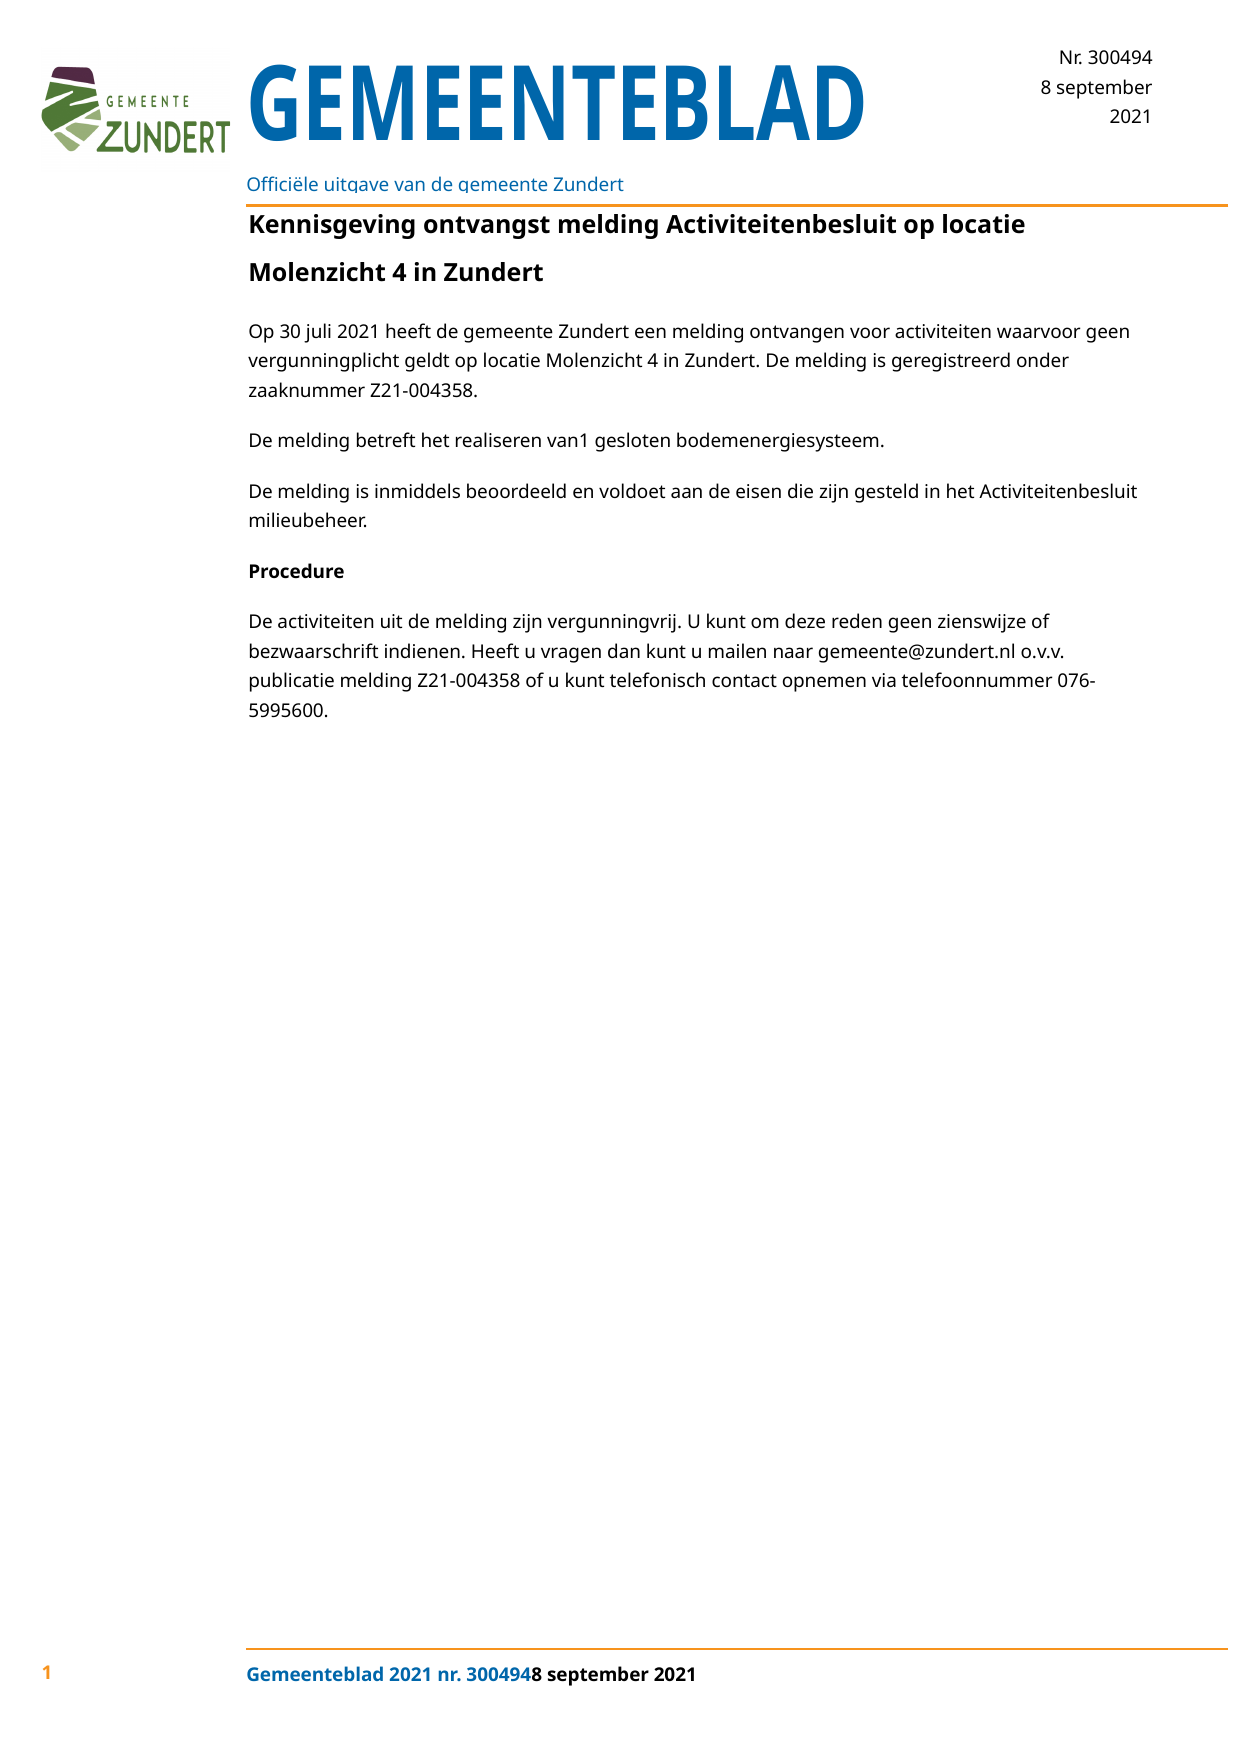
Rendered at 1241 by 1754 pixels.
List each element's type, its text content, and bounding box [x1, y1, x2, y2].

text Kennisgeving ontvangst melding Activiteitenbesluit op locatie Molenzicht 4 in Zundert [248, 207, 1152, 288]
text Procedure [248, 558, 1152, 584]
text Op 30 juli 2021 heeft de gemeente Zundert een melding ontvangen voor activiteiten waarvoor geen vergunningplicht geldt op locatie Molenzicht 4 in Zundert. De melding is geregistreerd onder zaaknummer Z21-004358. [248, 318, 1152, 403]
text De melding is inmiddels beoordeeld en voldoet aan de eisen die zijn gesteld in het Activiteitenbesluit milieubeheer. [248, 478, 1152, 533]
text De melding betreft het realiseren van1 gesloten bodemenergiesysteem. [248, 427, 1152, 453]
text De activiteiten uit de melding zijn vergunningvrij. U kunt om deze reden geen zienswijze of bezwaarschrift indienen. Heeft u vragen dan kunt u mailen naar gemeente@zundert.nl o.v.v. publicatie melding Z21-004358 of u kunt telefonisch contact opnemen via telefoonnummer 076-5995600. [248, 608, 1152, 723]
picture [41, 47, 231, 172]
